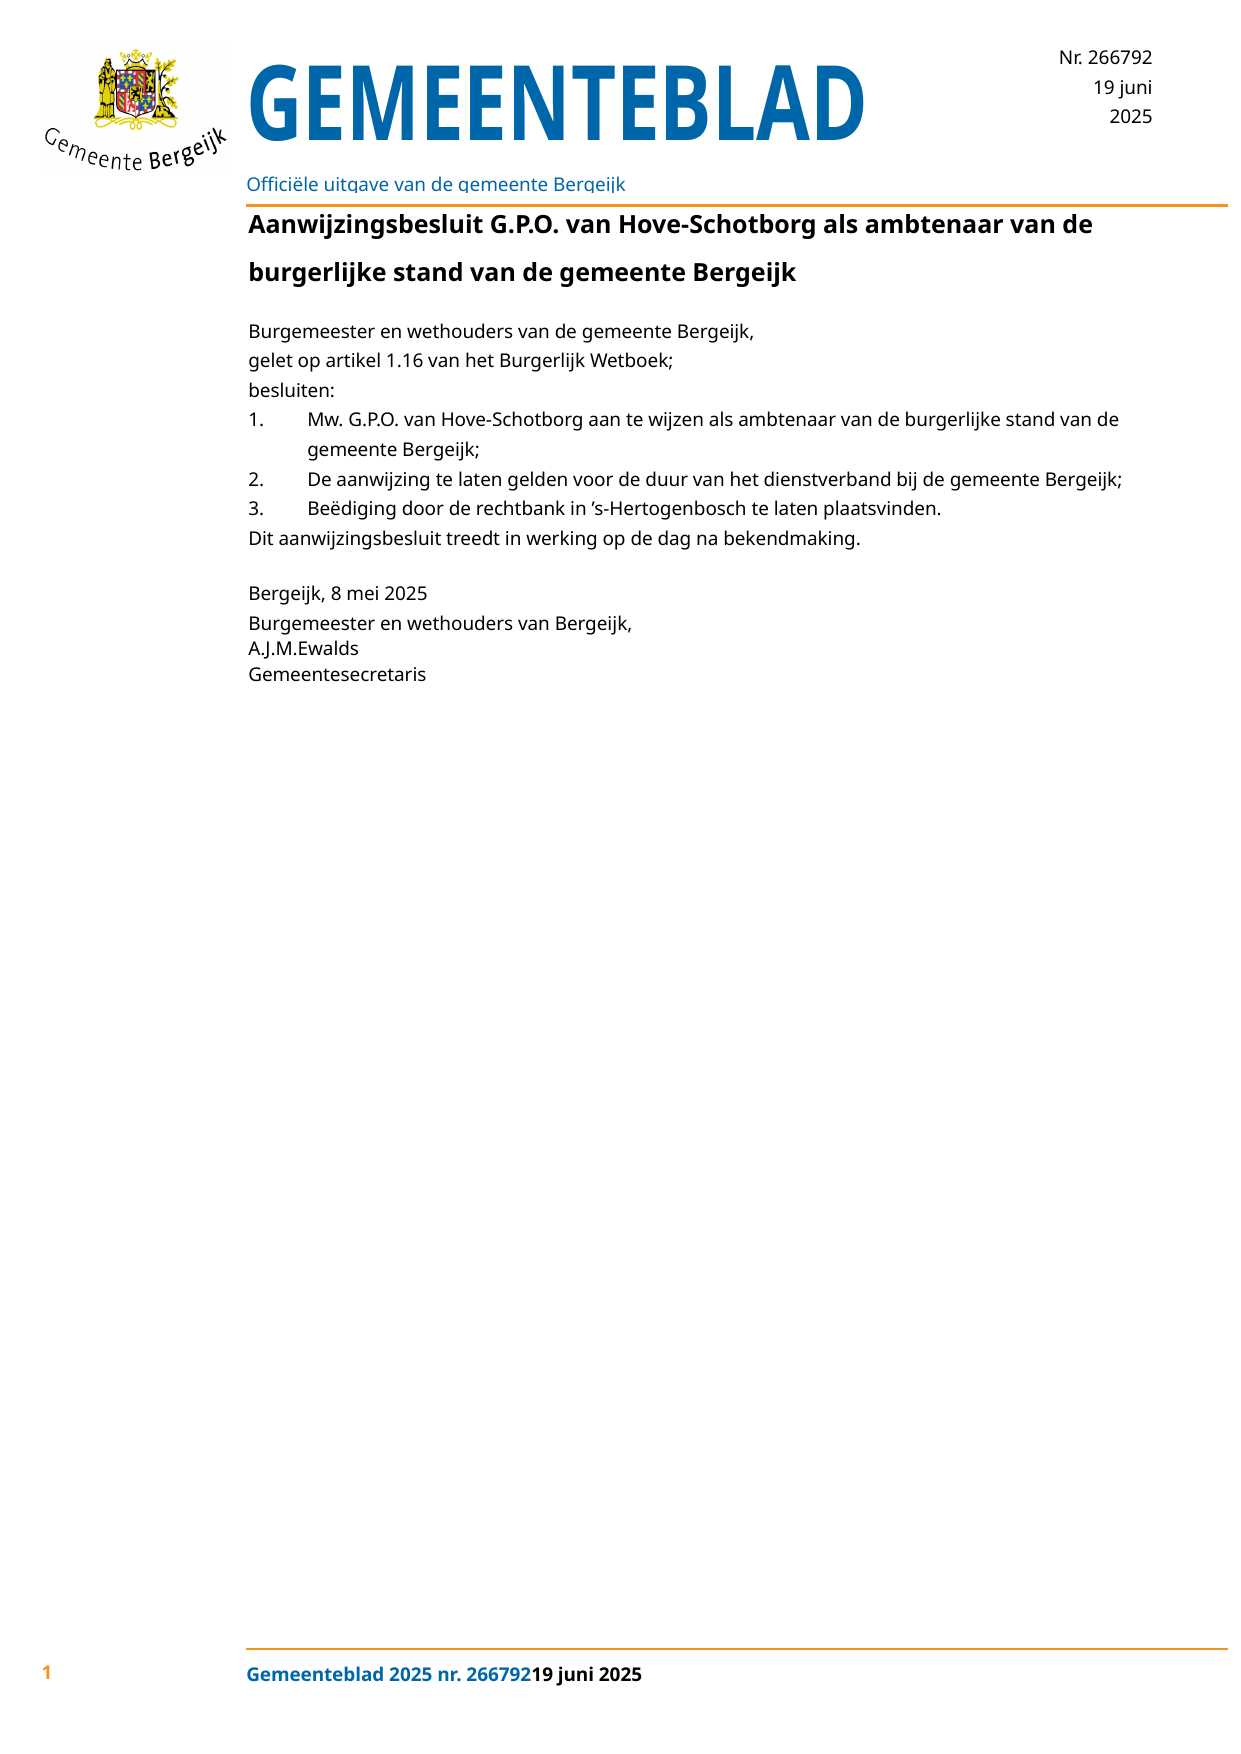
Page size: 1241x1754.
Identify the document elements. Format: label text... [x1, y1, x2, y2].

list Beëdiging door de rechtbank in ’s-Hertogenbosch te laten plaatsvinden. [248, 495, 1152, 521]
picture [41, 47, 231, 172]
text besluiten: [248, 377, 1152, 403]
text Burgemeester en wethouders van Bergeijk, [248, 610, 1152, 636]
text Gemeentesecretaris [248, 661, 1152, 687]
text Bergeijk, 8 mei 2025 [248, 580, 1152, 606]
text gelet op artikel 1.16 van het Burgerlijk Wetboek; [248, 347, 1152, 373]
text Dit aanwijzingsbesluit treedt in werking op de dag na bekendmaking. [248, 525, 1152, 551]
text A.J.M.Ewalds [248, 636, 1152, 661]
text Burgemeester en wethouders van de gemeente Bergeijk, [248, 318, 1152, 344]
list Mw. G.P.O. van Hove-Schotborg aan te wijzen als ambtenaar van de burgerlijke stand van de gemeente Bergeijk; [248, 407, 1152, 462]
list De aanwijzing te laten gelden voor de duur van het dienstverband bij de gemeente Bergeijk; [248, 466, 1152, 492]
text Aanwijzingsbesluit G.P.O. van Hove-Schotborg als ambtenaar van de burgerlijke stand van de gemeente Bergeijk [248, 207, 1152, 288]
